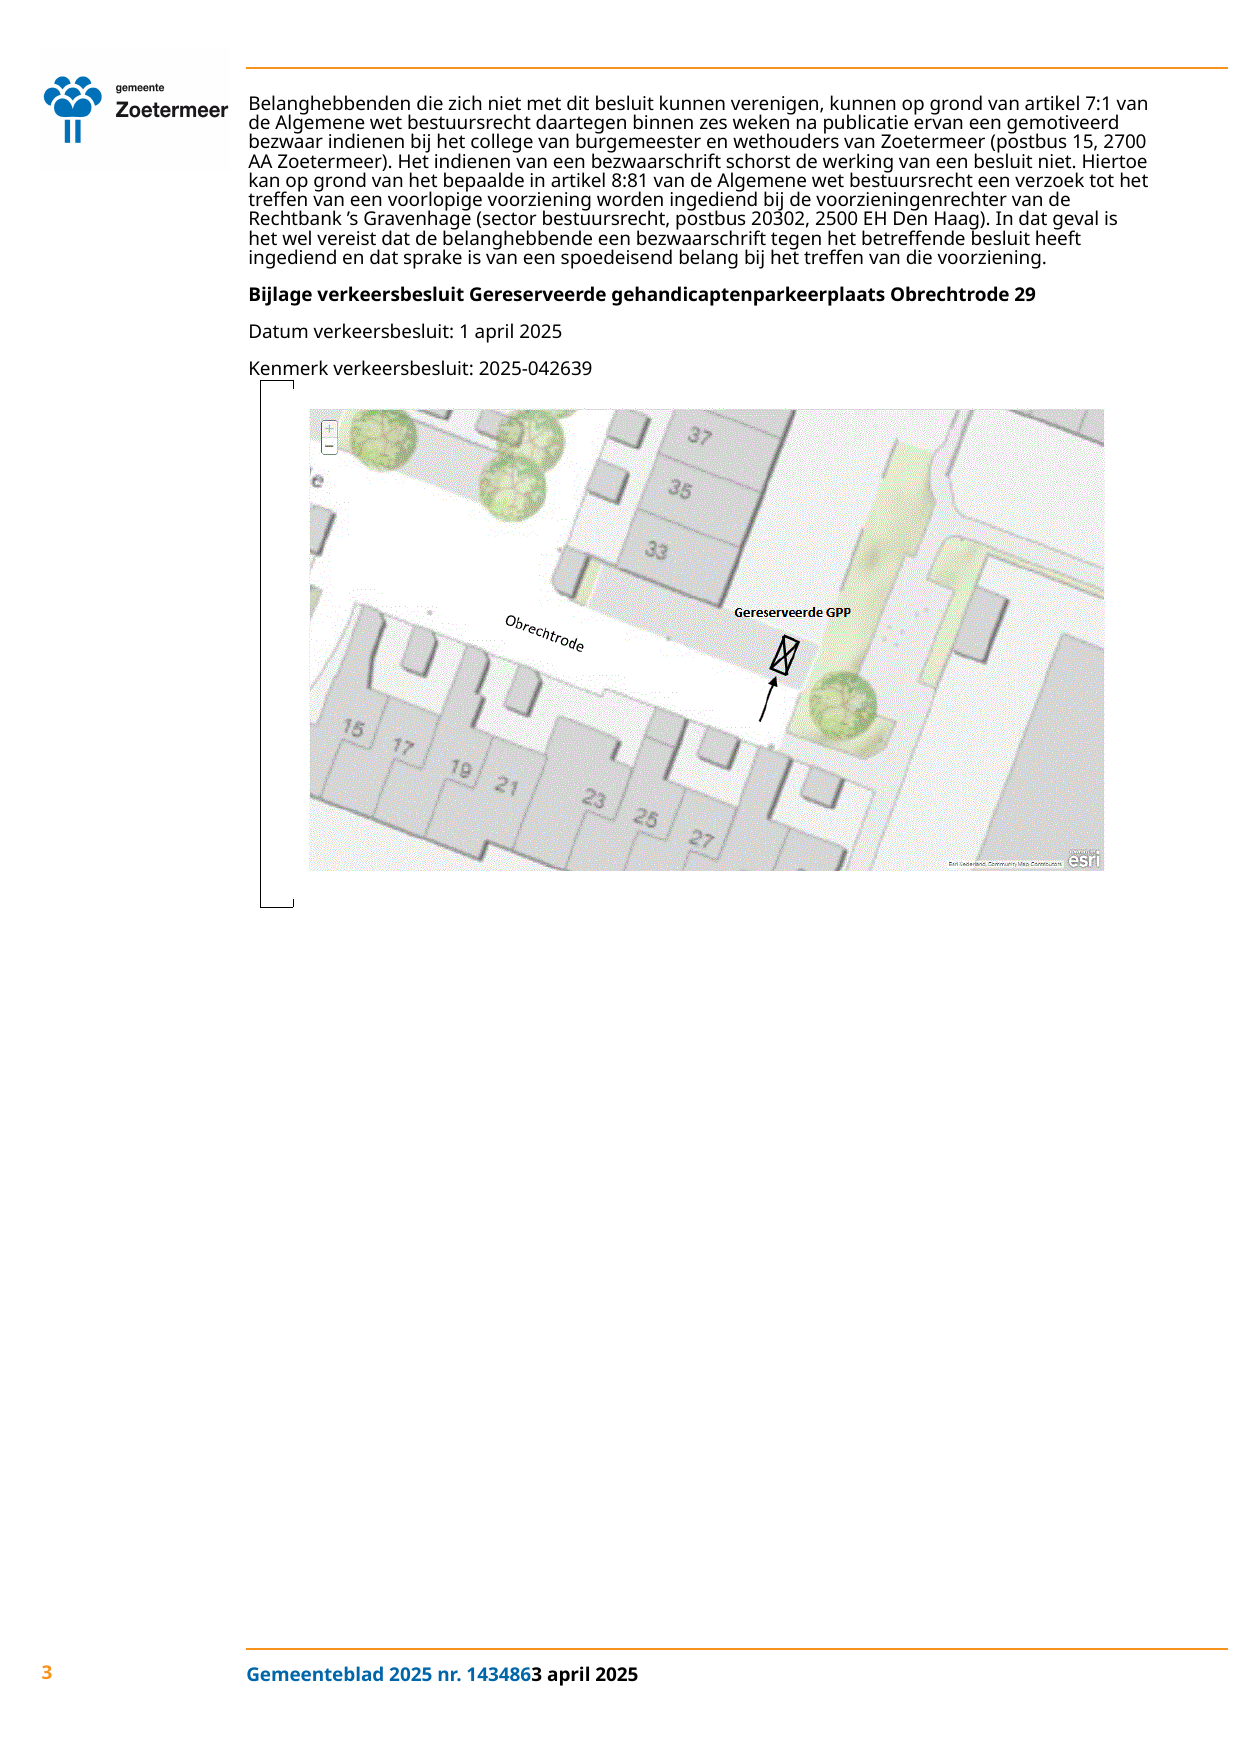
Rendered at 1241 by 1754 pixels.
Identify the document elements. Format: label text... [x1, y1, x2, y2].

text Datum verkeersbesluit: 1 april 2025 [248, 323, 1152, 342]
text Bijlage verkeersbesluit Gereserveerde gehandicaptenparkeerplaats Obrechtrode 29 [248, 286, 1152, 305]
text Kenmerk verkeersbesluit: 2025-042639 [248, 360, 1152, 379]
text Belanghebbenden die zich niet met dit besluit kunnen verenigen, kunnen op grond van artikel 7:1 van de Algemene wet bestuursrecht daartegen binnen zes weken na publicatie ervan een gemotiveerd bezwaar indienen bij het college van burgemeester en wethouders van Zoetermeer (postbus 15, 2700 AA Zoetermeer). Het indienen van een bezwaarschrift schorst de werking van een besluit niet. Hiertoe kan op grond van het bepaalde in artikel 8:81 van de Algemene wet bestuursrecht een verzoek tot het treffen van een voorlopige voorziening worden ingediend bij de voorzieningenrechter van de Rechtbank ’s Gravenhage (sector bestuursrecht, postbus 20302, 2500 EH Den Haag). In dat geval is het wel vereist dat de belanghebbende een bezwaarschrift tegen het betreffende besluit heeft ingediend en dat sprake is van een spoedeisend belang bij het treffen van die voorziening. [248, 95, 1152, 268]
picture [268, 389, 1155, 899]
picture [41, 47, 231, 172]
